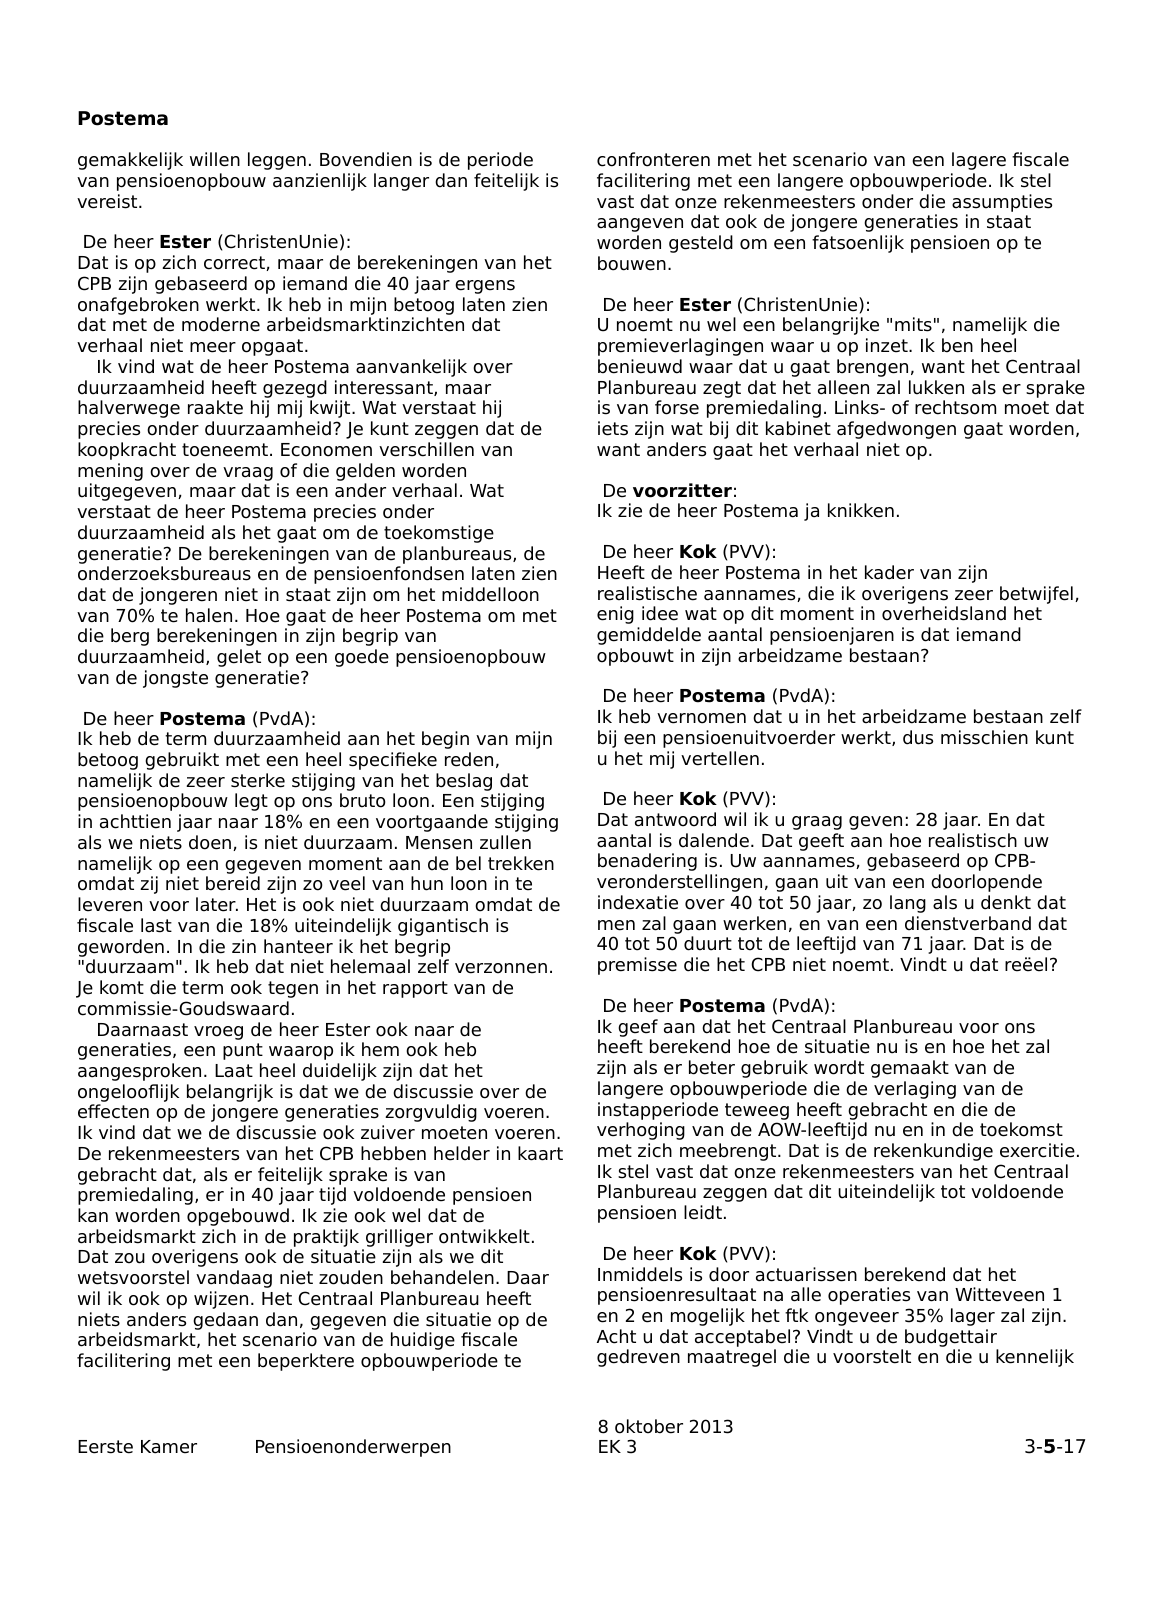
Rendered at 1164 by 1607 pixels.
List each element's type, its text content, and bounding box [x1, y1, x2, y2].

text gemakkelijk willen leggen. Bovendien is de periode van pensioenopbouw aanzienlijk langer dan feitelijk is vereist. [77, 150, 567, 212]
text De heer Postema (PvdA): [77, 708, 567, 729]
text Ik zie de heer Postema ja knikken. [596, 501, 1087, 522]
text Inmiddels is door actuarissen berekend dat het pensioenresultaat na alle operaties van Witteveen 1 en 2 en mogelijk het ftk ongeveer 35% lager zal zijn. Acht u dat acceptabel? Vindt u de budgettair gedreven maatregel die u voorstelt en die u kennelijk [596, 1264, 1087, 1368]
text Dat is op zich correct, maar de berekeningen van het CPB zijn gebaseerd op iemand die 40 jaar ergens onafgebroken werkt. Ik heb in mijn betoog laten zien dat met de moderne arbeidsmarktinzichten dat verhaal niet meer opgaat. [77, 253, 567, 357]
text Heeft de heer Postema in het kader van zijn realistische aannames, die ik overigens zeer betwijfel, enig idee wat op dit moment in overheidsland het gemiddelde aantal pensioenjaren is dat iemand opbouwt in zijn arbeidzame bestaan? [596, 563, 1087, 666]
text De heer Ester (ChristenUnie): [77, 232, 567, 253]
text De heer Postema (PvdA): [596, 996, 1087, 1016]
text Daarnaast vroeg de heer Ester ook naar de generaties, een punt waarop ik hem ook heb aangesproken. Laat heel duidelijk zijn dat het ongelooflijk belangrijk is dat we de discussie over de effecten op de jongere generaties zorgvuldig voeren. Ik vind dat we de discussie ook zuiver moeten voeren. De rekenmeesters van het CPB hebben helder in kaart gebracht dat, als er feitelijk sprake is van premiedaling, er in 40 jaar tijd voldoende pensioen kan worden opgebouwd. Ik zie ook wel dat de arbeidsmarkt zich in de praktijk grilliger ontwikkelt. Dat zou overigens ook de situatie zijn als we dit wetsvoorstel vandaag niet zouden behandelen. Daar wil ik ook op wijzen. Het Centraal Planbureau heeft niets anders gedaan dan, gegeven die situatie op de arbeidsmarkt, het scenario van de huidige fiscale facilitering met een beperktere opbouwperiode te [77, 1019, 567, 1372]
text U noemt nu wel een belangrijke "mits", namelijk die premieverlagingen waar u op inzet. Ik ben heel benieuwd waar dat u gaat brengen, want het Centraal Planbureau zegt dat het alleen zal lukken als er sprake is van forse premiedaling. Links- of rechtsom moet dat iets zijn wat bij dit kabinet afgedwongen gaat worden, want anders gaat het verhaal niet op. [596, 315, 1087, 460]
text De heer Kok (PVV): [596, 789, 1087, 810]
text Ik heb de term duurzaamheid aan het begin van mijn betoog gebruikt met een heel specifieke reden, namelijk de zeer sterke stijging van het beslag dat pensioenopbouw legt op ons bruto loon. Een stijging in achttien jaar naar 18% en een voortgaande stijging als we niets doen, is niet duurzaam. Mensen zullen namelijk op een gegeven moment aan de bel trekken omdat zij niet bereid zijn zo veel van hun loon in te leveren voor later. Het is ook niet duurzaam omdat de fiscale last van die 18% uiteindelijk gigantisch is geworden. In die zin hanteer ik het begrip "duurzaam". Ik heb dat niet helemaal zelf verzonnen. Je komt die term ook tegen in het rapport van de commissie-Goudswaard. [77, 729, 567, 1019]
text De heer Kok (PVV): [596, 1244, 1087, 1264]
text De heer Ester (ChristenUnie): [596, 294, 1087, 315]
text Ik geef aan dat het Centraal Planbureau voor ons heeft berekend hoe de situatie nu is en hoe het zal zijn als er beter gebruik wordt gemaakt van de langere opbouwperiode die de verlaging van de instapperiode teweeg heeft gebracht en die de verhoging van de AOW-leeftijd nu en in de toekomst met zich meebrengt. Dat is de rekenkundige exercitie. Ik stel vast dat onze rekenmeesters van het Centraal Planbureau zeggen dat dit uiteindelijk tot voldoende pensioen leidt. [596, 1016, 1087, 1224]
text De heer Postema (PvdA): [596, 686, 1087, 707]
text De voorzitter: [596, 480, 1087, 501]
text Dat antwoord wil ik u graag geven: 28 jaar. En dat aantal is dalende. Dat geeft aan hoe realistisch uw benadering is. Uw aannames, gebaseerd op CPB-veronderstellingen, gaan uit van een doorlopende indexatie over 40 tot 50 jaar, zo lang als u denkt dat men zal gaan werken, en van een dienstverband dat 40 tot 50 duurt tot de leeftijd van 71 jaar. Dat is de premisse die het CPB niet noemt. Vindt u dat reëel? [596, 810, 1087, 976]
text De heer Kok (PVV): [596, 542, 1087, 563]
text confronteren met het scenario van een lagere fiscale facilitering met een langere opbouwperiode. Ik stel vast dat onze rekenmeesters onder die assumpties aangeven dat ook de jongere generaties in staat worden gesteld om een fatsoenlijk pensioen op te bouwen. [596, 150, 1087, 274]
text Ik vind wat de heer Postema aanvankelijk over duurzaamheid heeft gezegd interessant, maar halverwege raakte hij mij kwijt. Wat verstaat hij precies onder duurzaamheid? Je kunt zeggen dat de koopkracht toeneemt. Economen verschillen van mening over de vraag of die gelden worden uitgegeven, maar dat is een ander verhaal. Wat verstaat de heer Postema precies onder duurzaamheid als het gaat om de toekomstige generatie? De berekeningen van de planbureaus, de onderzoeksbureaus en de pensioenfondsen laten zien dat de jongeren niet in staat zijn om het middelloon van 70% te halen. Hoe gaat de heer Postema om met die berg berekeningen in zijn begrip van duurzaamheid, gelet op een goede pensioenopbouw van de jongste generatie? [77, 357, 567, 688]
text Ik heb vernomen dat u in het arbeidzame bestaan zelf bij een pensioenuitvoerder werkt, dus misschien kunt u het mij vertellen. [596, 707, 1087, 769]
